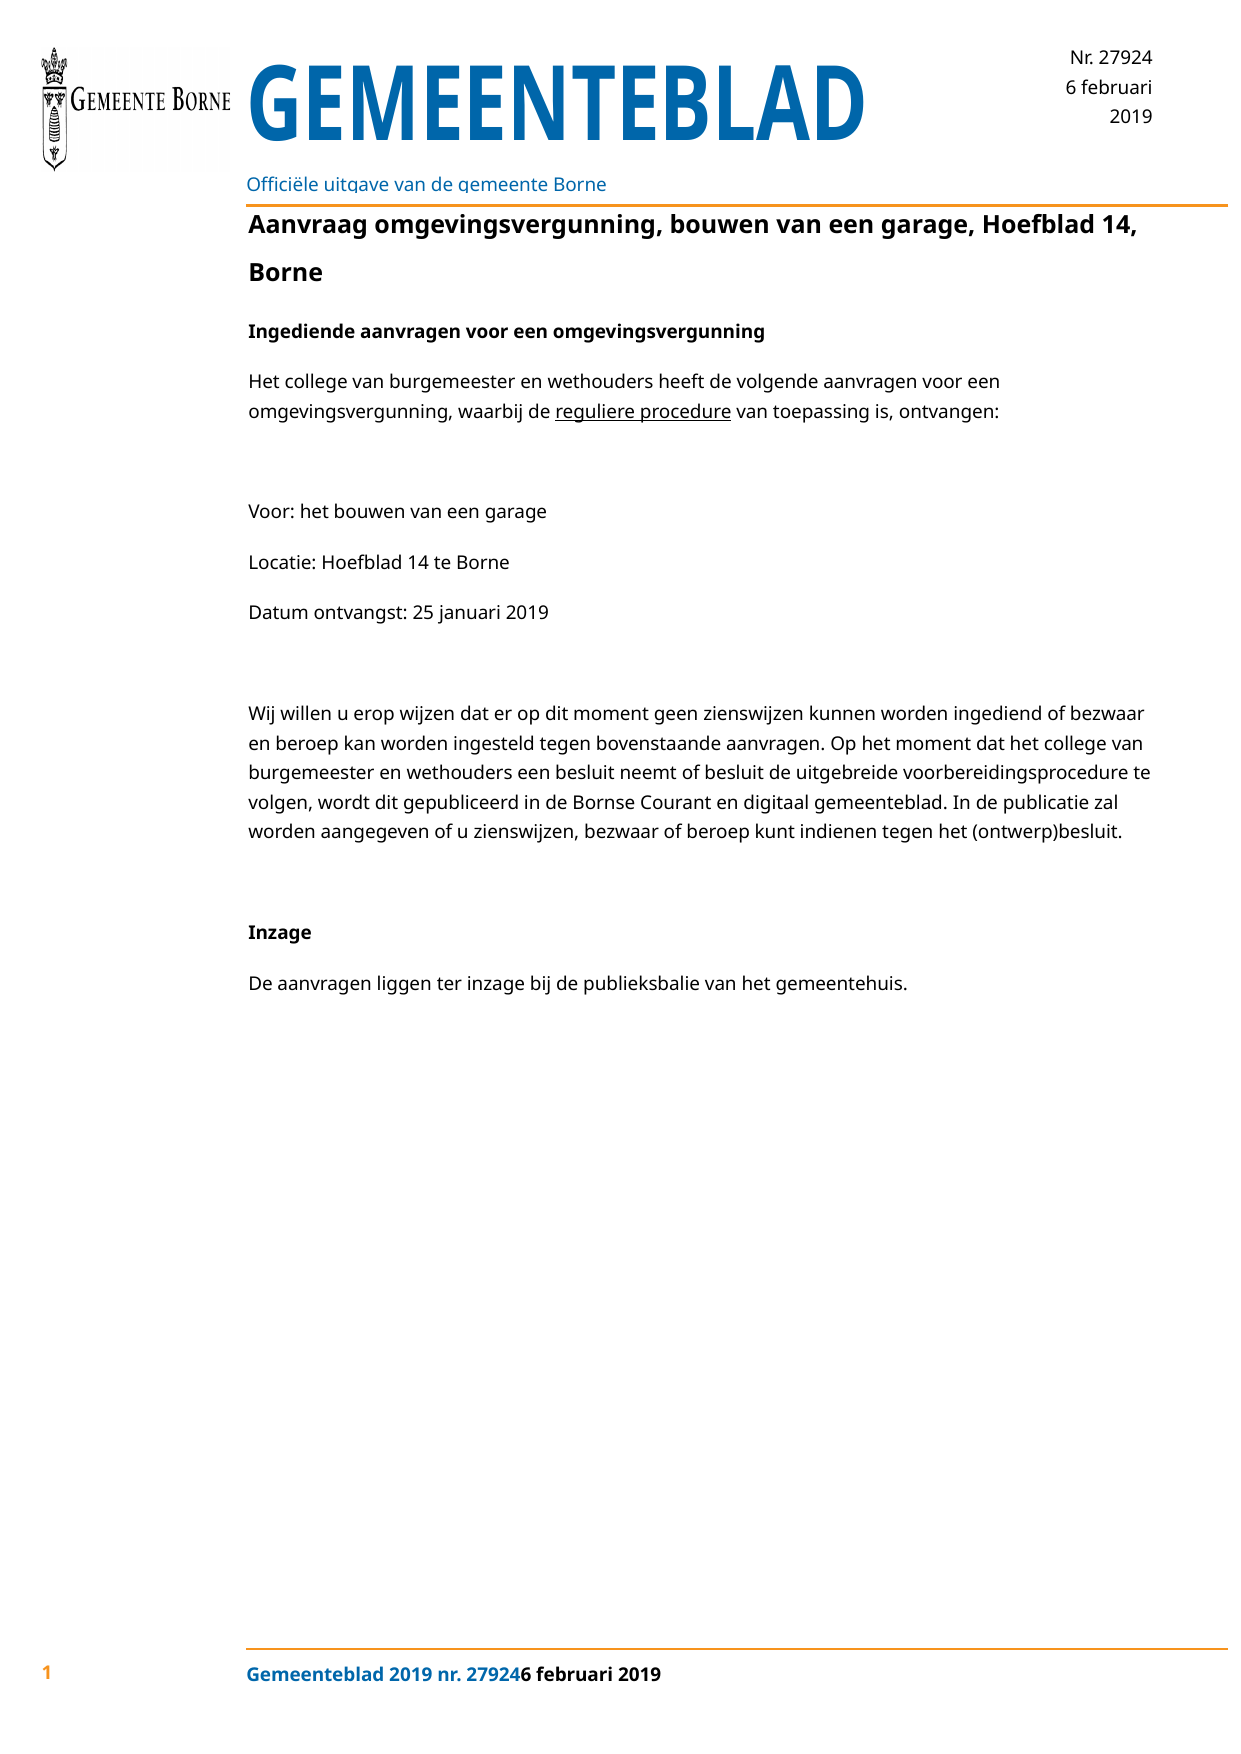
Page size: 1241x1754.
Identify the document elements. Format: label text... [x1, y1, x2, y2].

text De aanvragen liggen ter inzage bij de publieksbalie van het gemeentehuis. [248, 970, 1152, 996]
text Aanvraag omgevingsvergunning, bouwen van een garage, Hoefblad 14, Borne [248, 207, 1152, 288]
text Locatie: Hoefblad 14 te Borne [248, 549, 1152, 575]
text Ingediende aanvragen voor een omgevingsvergunning [248, 318, 1152, 344]
text Inzage [248, 919, 1152, 945]
text Wij willen u erop wijzen dat er op dit moment geen zienswijzen kunnen worden ingediend of bezwaar en beroep kan worden ingesteld tegen bovenstaande aanvragen. Op het moment dat het college van burgemeester en wethouders een besluit neemt of besluit de uitgebreide voorbereidingsprocedure te volgen, wordt dit gepubliceerd in de Bornse Courant en digitaal gemeenteblad. In de publicatie zal worden aangegeven of u zienswijzen, bezwaar of beroep kunt indienen tegen het (ontwerp)besluit. [248, 700, 1152, 844]
text Datum ontvangst: 25 januari 2019 [248, 599, 1152, 625]
picture [41, 47, 231, 172]
text Voor: het bouwen van een garage [248, 499, 1152, 524]
text Het college van burgemeester en wethouders heeft de volgende aanvragen voor een omgevingsvergunning, waarbij de reguliere procedure van toepassing is, ontvangen: [248, 368, 1152, 424]
